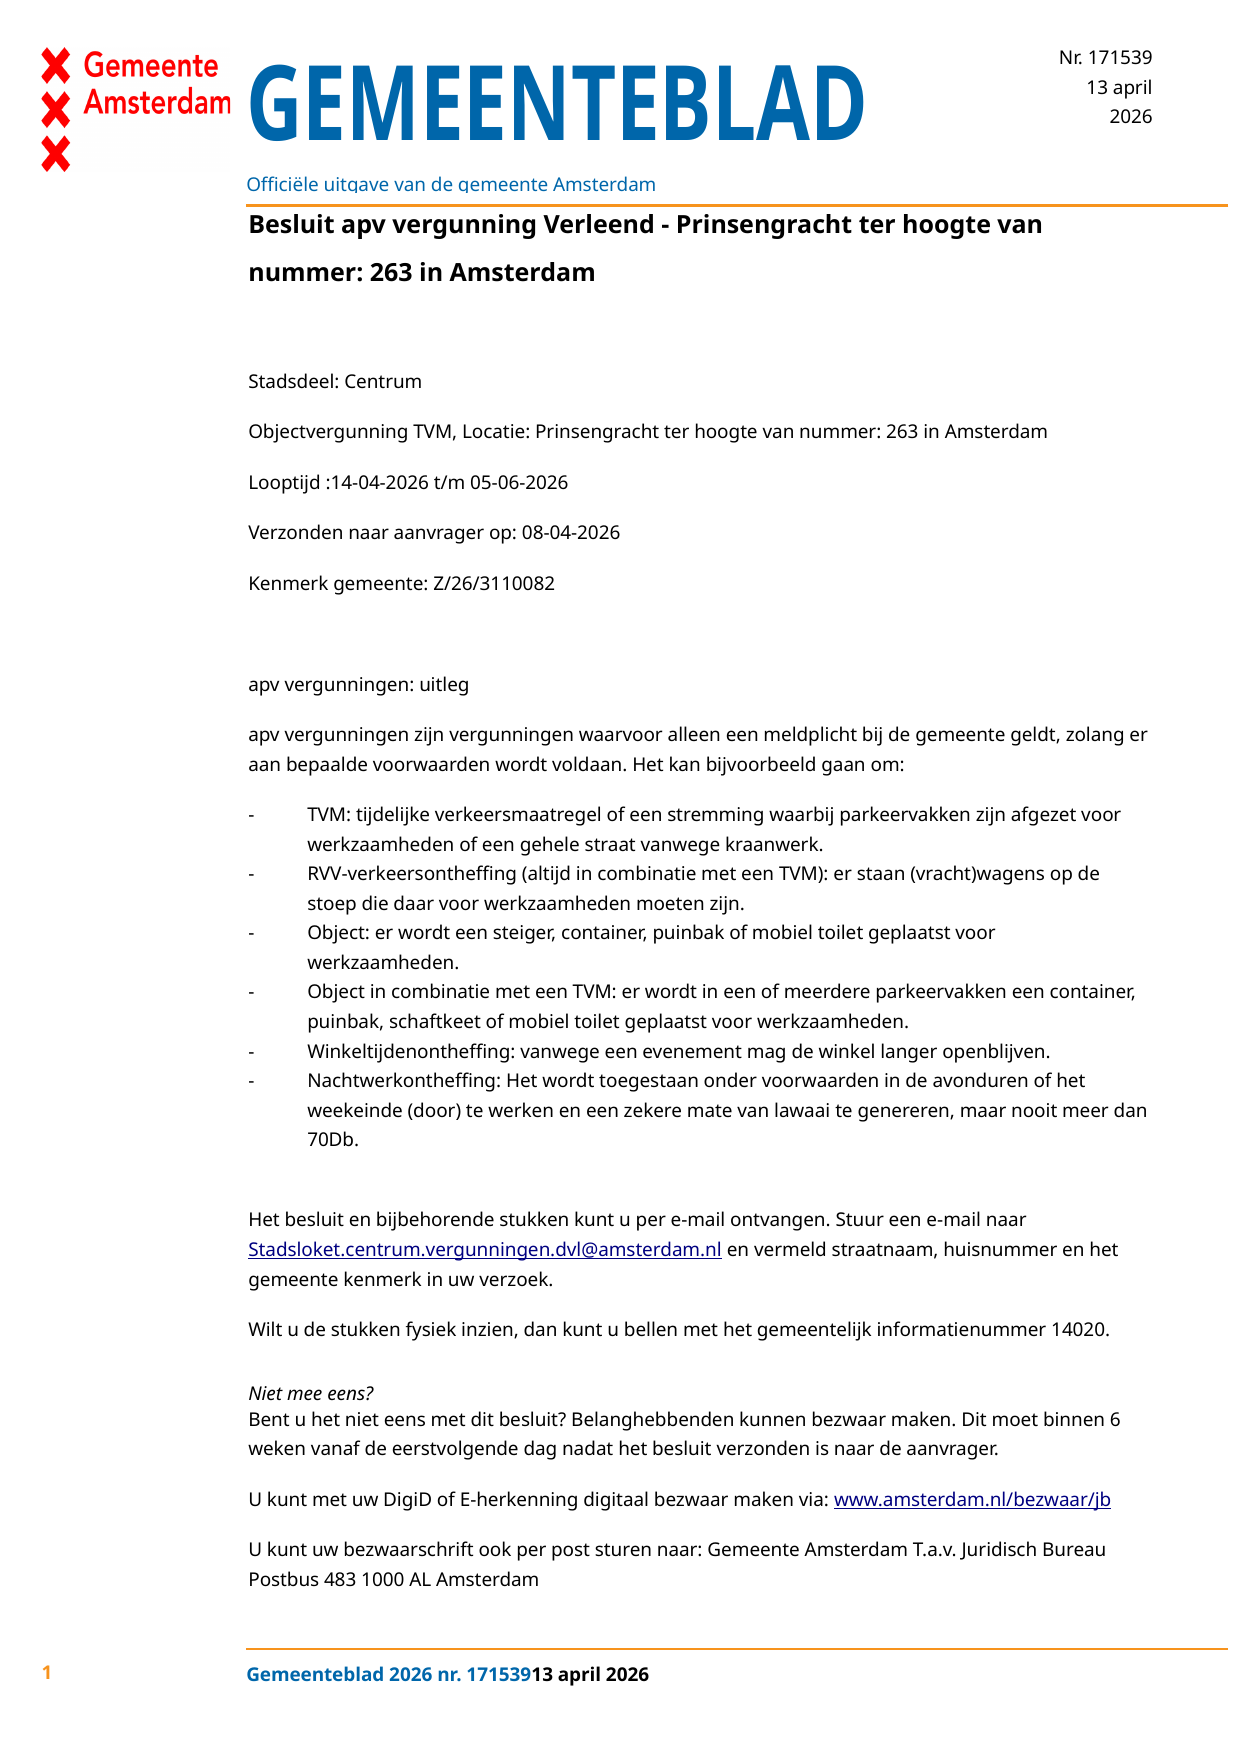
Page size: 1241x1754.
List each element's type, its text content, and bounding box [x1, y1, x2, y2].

text apv vergunningen zijn vergunningen waarvoor alleen een meldplicht bij de gemeente geldt, zolang er aan bepaalde voorwaarden wordt voldaan. Het kan bijvoorbeeld gaan om: [248, 721, 1152, 777]
list RVV-verkeersontheffing (altijd in combinatie met een TVM): er staan (vracht)wagens op de stoep die daar voor werkzaamheden moeten zijn. [248, 860, 1152, 916]
text Niet mee eens? [248, 1380, 1152, 1406]
text Stadsdeel: Centrum [248, 368, 1152, 394]
text Bent u het niet eens met dit besluit? Belanghebbenden kunnen bezwaar maken. Dit moet binnen 6 weken vanaf de eerstvolgende dag nadat het besluit verzonden is naar de aanvrager. [248, 1406, 1152, 1461]
picture [41, 47, 231, 172]
text Kenmerk gemeente: Z/26/3110082 [248, 570, 1152, 596]
list Object in combinatie met een TVM: er wordt in een of meerdere parkeervakken een container, puinbak, schaftkeet of mobiel toilet geplaatst voor werkzaamheden. [248, 979, 1152, 1034]
list Nachtwerkontheffing: Het wordt toegestaan onder voorwaarden in de avonduren of het weekeinde (door) te werken en een zekere mate van lawaai te genereren, maar nooit meer dan 70Db. [248, 1067, 1152, 1152]
text Looptijd :14-04-2026 t/m 05-06-2026 [248, 469, 1152, 495]
list TVM: tijdelijke verkeersmaatregel of een stremming waarbij parkeervakken zijn afgezet voor werkzaamheden of een gehele straat vanwege kraanwerk. [248, 801, 1152, 857]
text Objectvergunning TVM, Locatie: Prinsengracht ter hoogte van nummer: 263 in Amsterdam [248, 419, 1152, 444]
list Object: er wordt een steiger, container, puinbak of mobiel toilet geplaatst voor werkzaamheden. [248, 919, 1152, 975]
text Verzonden naar aanvrager op: 08-04-2026 [248, 519, 1152, 545]
text U kunt uw bezwaarschrift ook per post sturen naar: Gemeente Amsterdam T.a.v. Juridisch Bureau Postbus 483 1000 AL Amsterdam [248, 1536, 1152, 1592]
text apv vergunningen: uitleg [248, 671, 1152, 697]
text U kunt met uw DigiD of E-herkenning digitaal bezwaar maken via: www.amsterdam.nl/bezwaar/jb [248, 1486, 1152, 1512]
list Winkeltijdenontheffing: vanwege een evenement mag de winkel langer openblijven. [248, 1038, 1152, 1064]
text Besluit apv vergunning Verleend - Prinsengracht ter hoogte van nummer: 263 in Amsterdam [248, 207, 1152, 288]
text Het besluit en bijbehorende stukken kunt u per e-mail ontvangen. Stuur een e-mail naar Stadsloket.centrum.vergunningen.dvl@amsterdam.nl en vermeld straatnaam, huisnummer en het gemeente kenmerk in uw verzoek. [248, 1207, 1152, 1292]
text Wilt u de stukken fysiek inzien, dan kunt u bellen met het gemeentelijk informatienummer 14020. [248, 1316, 1152, 1342]
